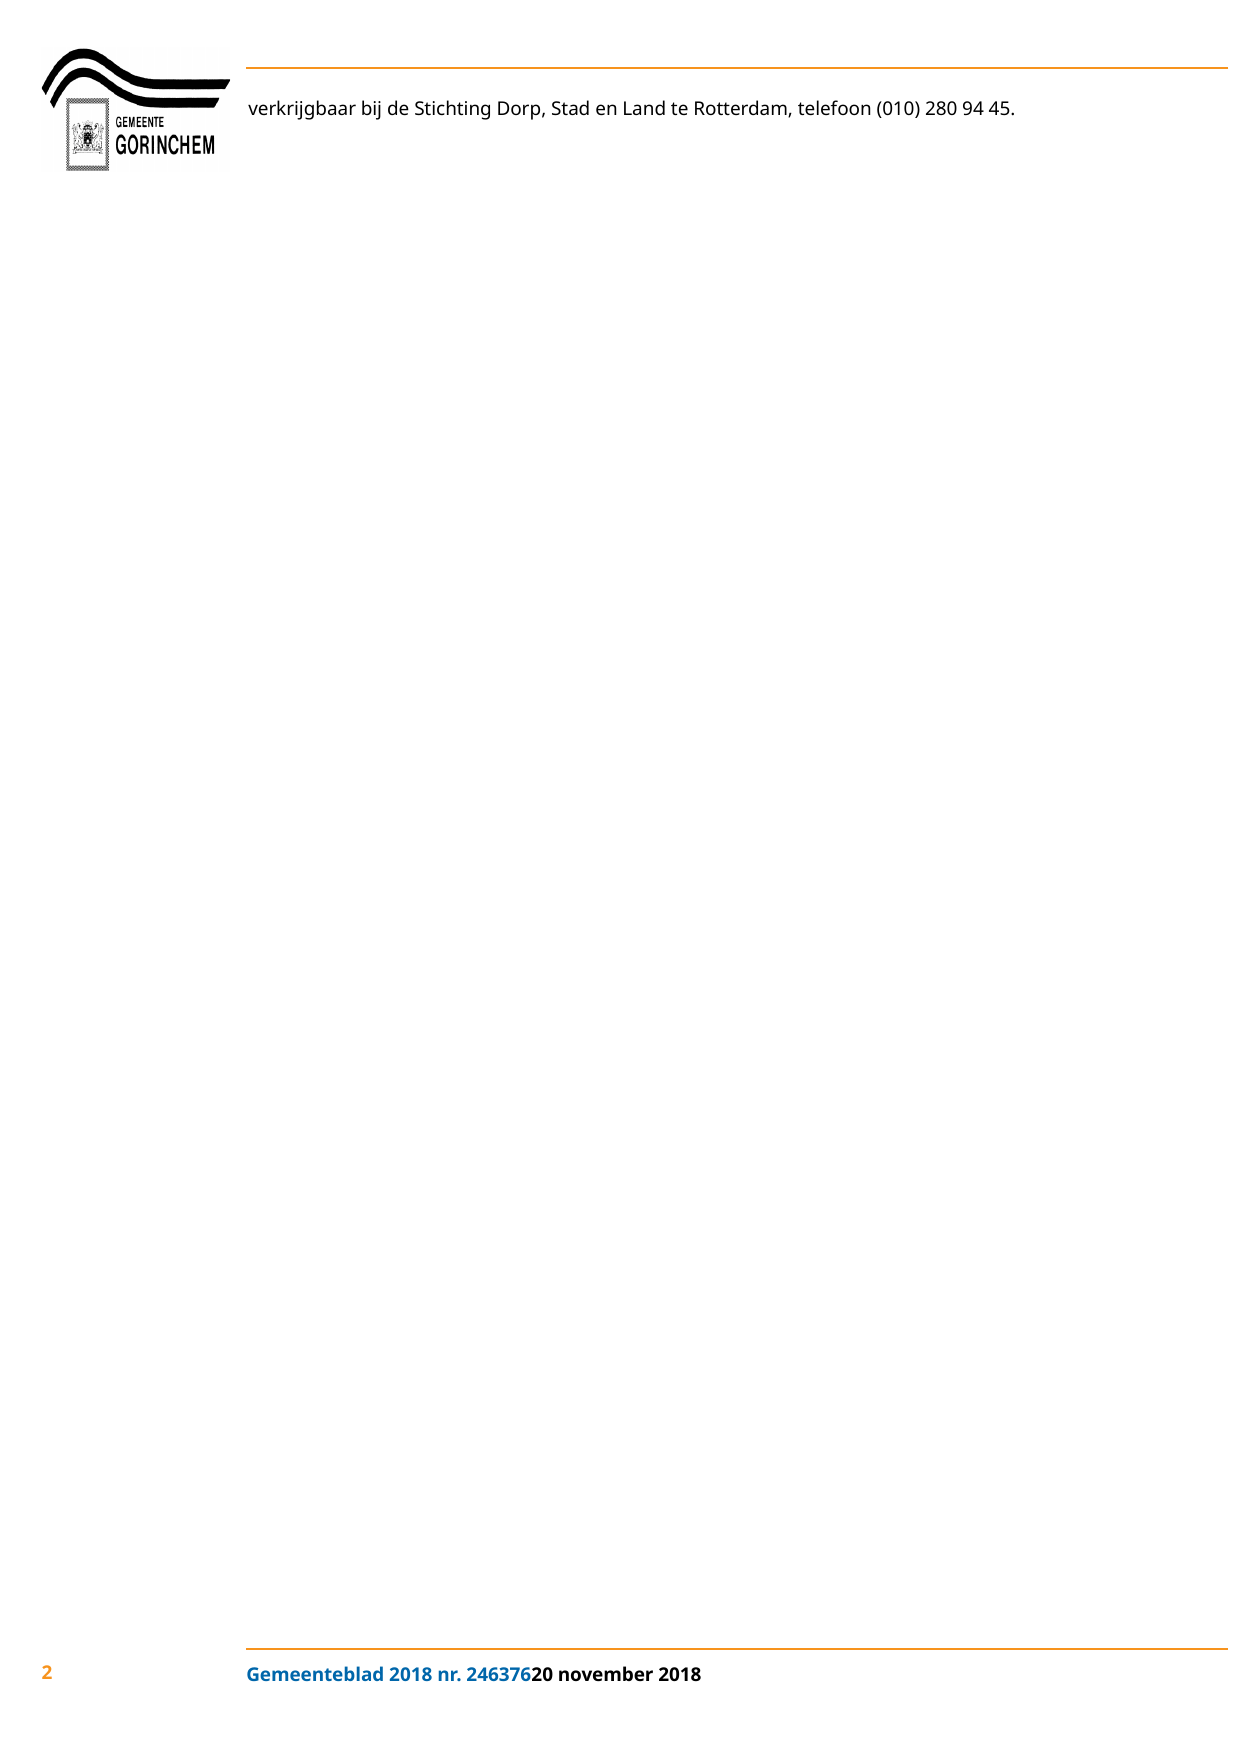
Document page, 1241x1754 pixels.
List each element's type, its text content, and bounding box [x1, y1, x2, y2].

text verkrijgbaar bij de Stichting Dorp, Stad en Land te Rotterdam, telefoon (010) 280 94 45. [248, 95, 1152, 121]
picture [41, 47, 231, 172]
